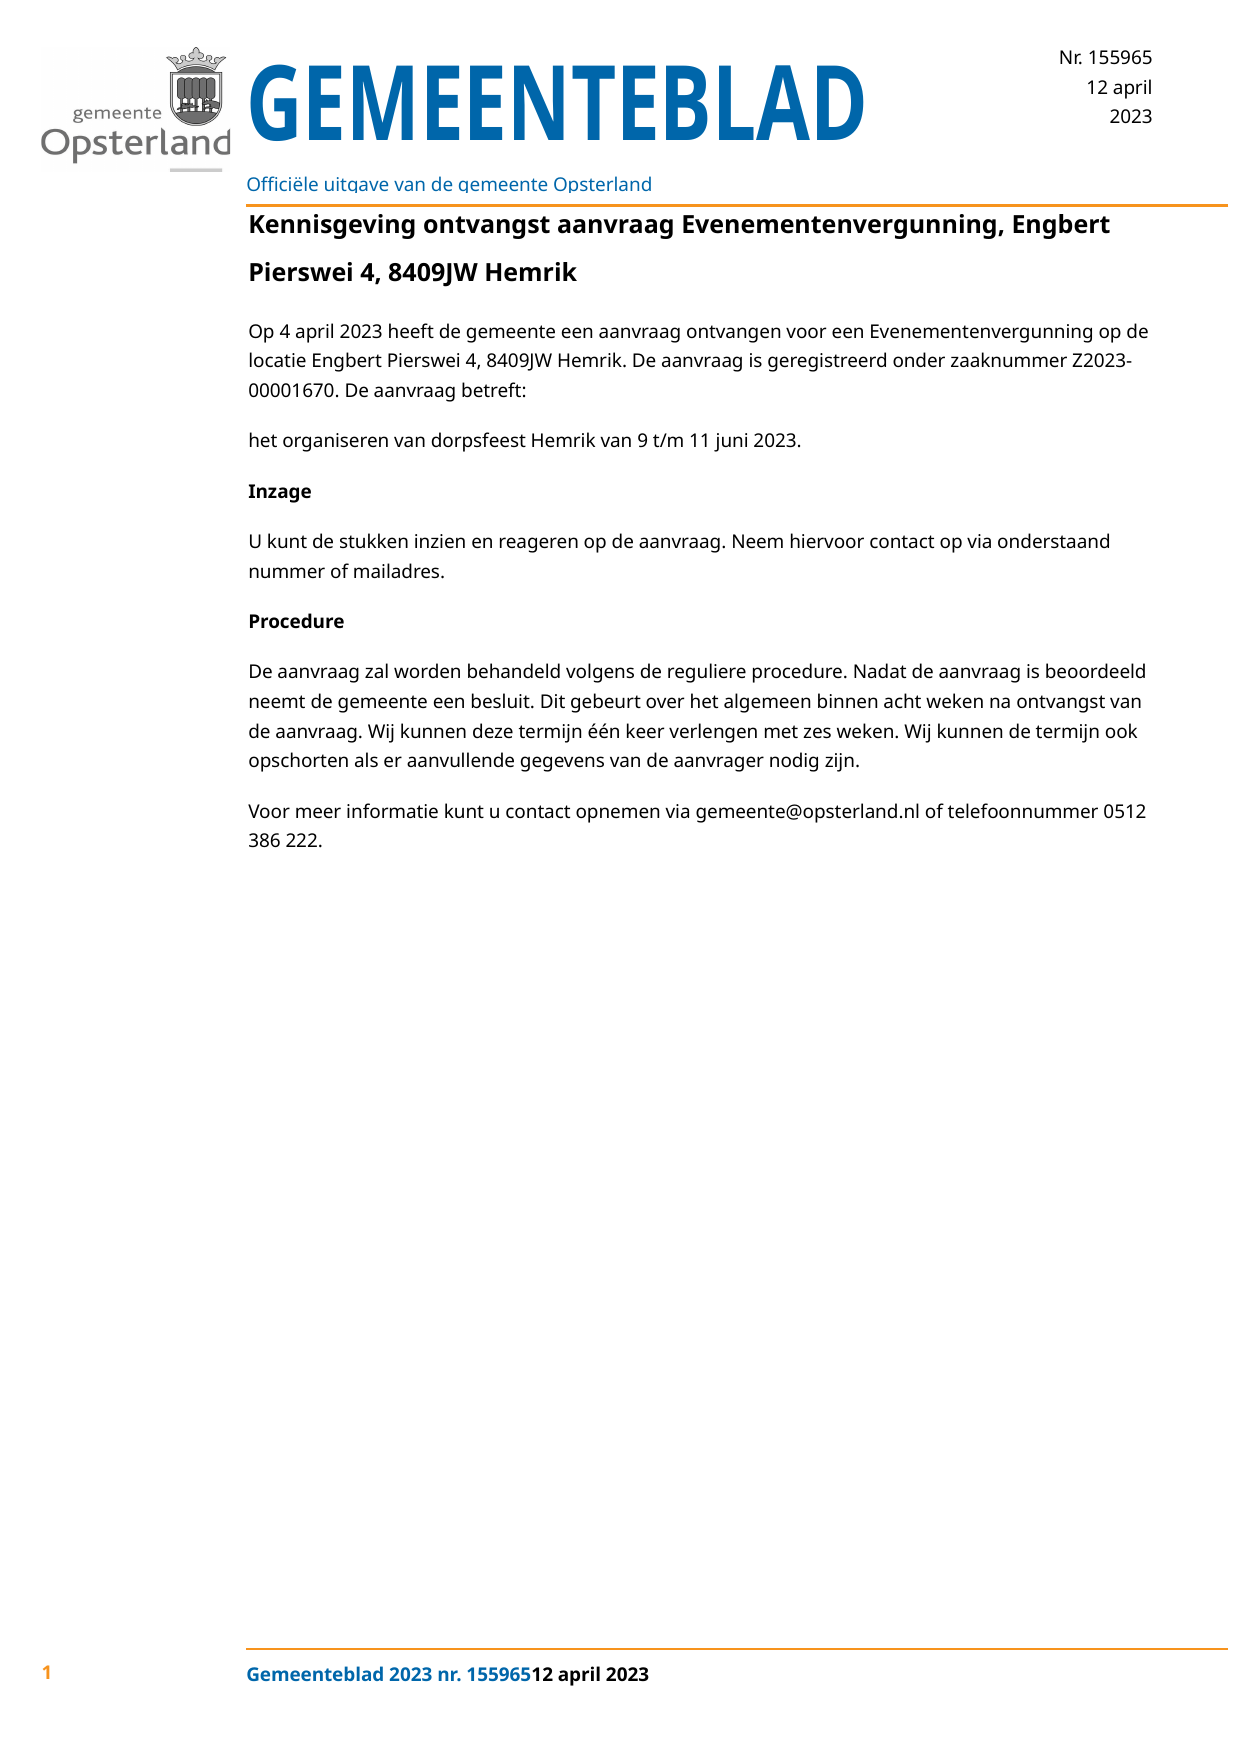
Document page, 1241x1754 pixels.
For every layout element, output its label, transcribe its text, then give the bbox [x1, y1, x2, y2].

text Op 4 april 2023 heeft de gemeente een aanvraag ontvangen voor een Evenementenvergunning op de locatie Engbert Pierswei 4, 8409JW Hemrik. De aanvraag is geregistreerd onder zaaknummer Z2023-00001670. De aanvraag betreft: [248, 318, 1152, 403]
text Procedure [248, 608, 1152, 634]
text Kennisgeving ontvangst aanvraag Evenementenvergunning, Engbert Pierswei 4, 8409JW Hemrik [248, 207, 1152, 288]
text U kunt de stukken inzien en reageren op de aanvraag. Neem hiervoor contact op via onderstaand nummer of mailadres. [248, 528, 1152, 584]
text De aanvraag zal worden behandeld volgens de reguliere procedure. Nadat de aanvraag is beoordeeld neemt de gemeente een besluit. Dit gebeurt over het algemeen binnen acht weken na ontvangst van de aanvraag. Wij kunnen deze termijn één keer verlengen met zes weken. Wij kunnen de termijn ook opschorten als er aanvullende gegevens van de aanvrager nodig zijn. [248, 659, 1152, 773]
picture [41, 47, 231, 172]
text Voor meer informatie kunt u contact opnemen via gemeente@opsterland.nl of telefoonnummer 0512 386 222. [248, 798, 1152, 853]
text Inzage [248, 478, 1152, 504]
text het organiseren van dorpsfeest Hemrik van 9 t/m 11 juni 2023. [248, 427, 1152, 453]
